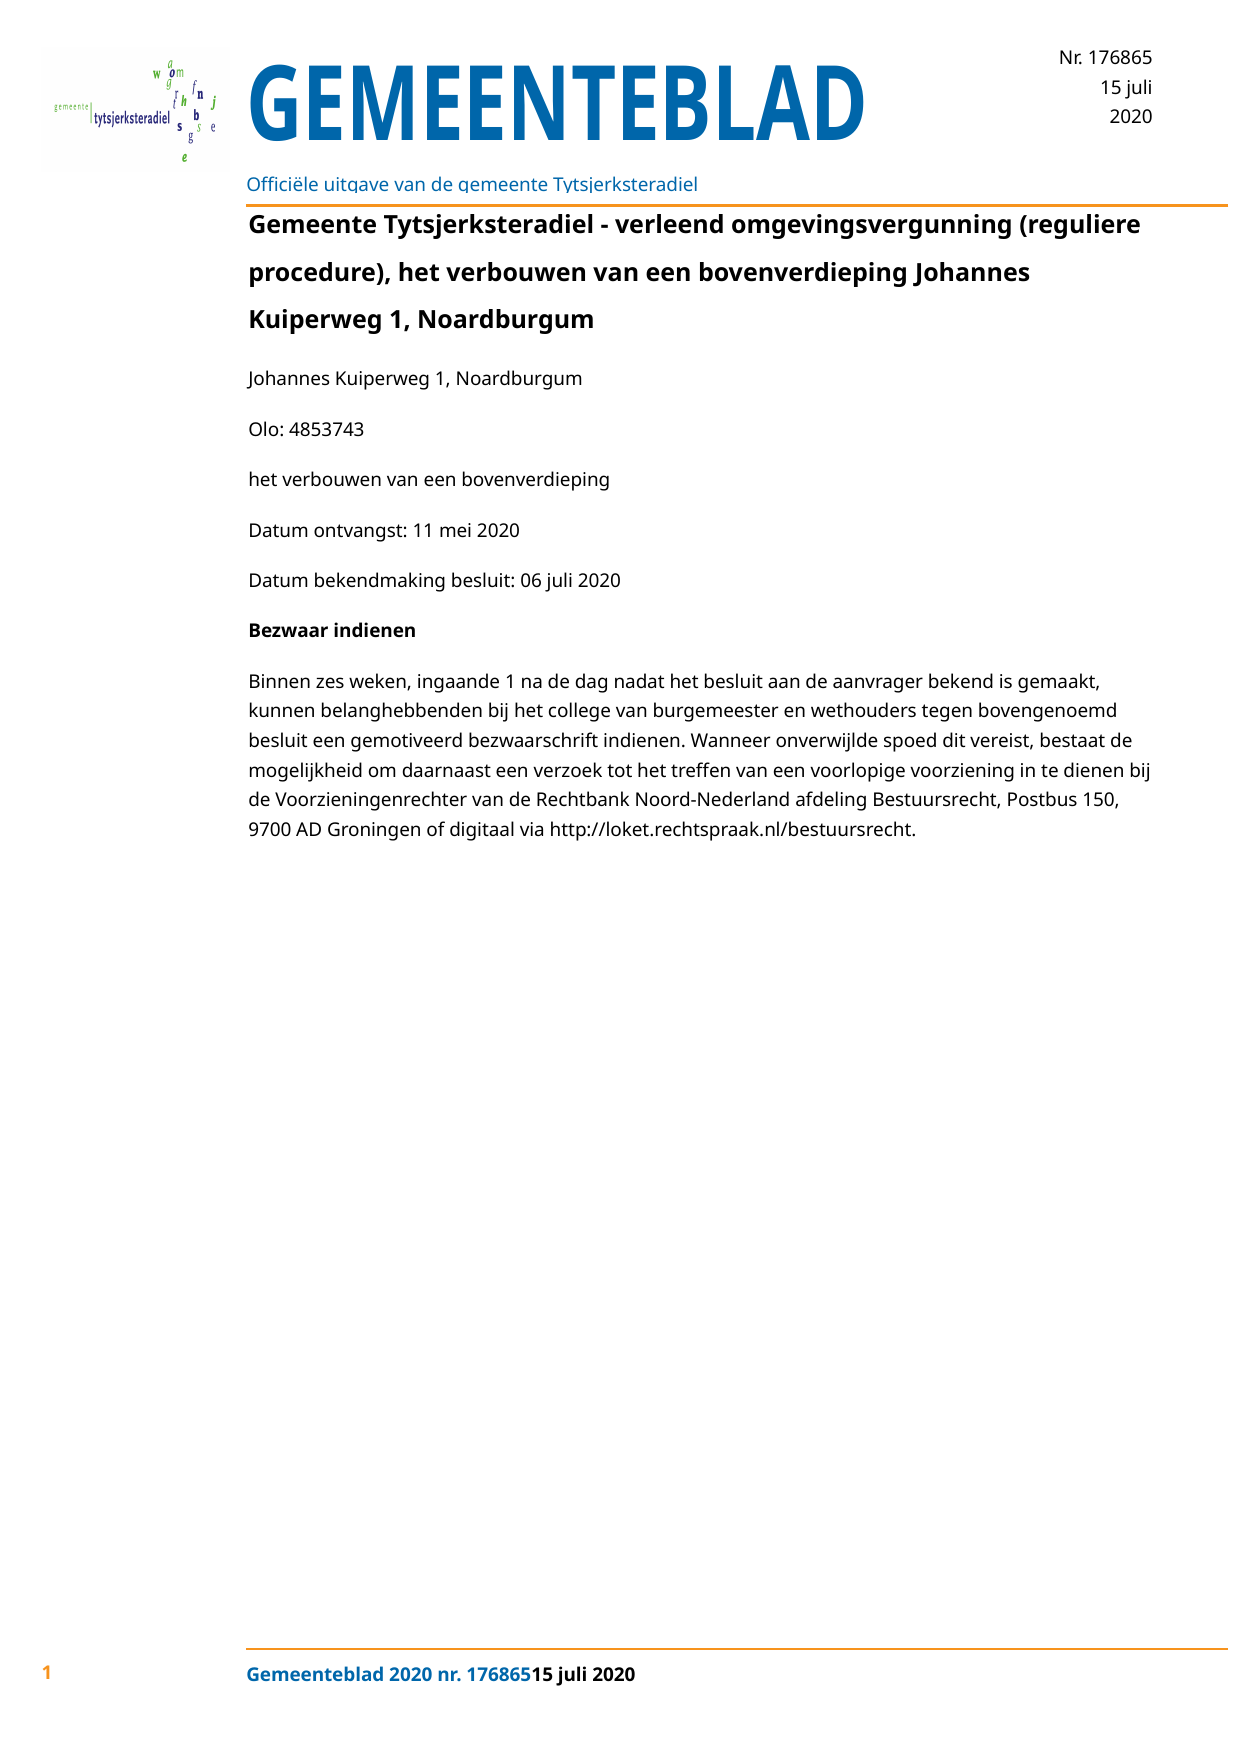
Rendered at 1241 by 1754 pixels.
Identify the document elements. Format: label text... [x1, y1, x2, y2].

text Datum bekendmaking besluit: 06 juli 2020 [248, 567, 1152, 593]
text Olo: 4853743 [248, 416, 1152, 442]
picture [41, 47, 231, 172]
text Datum ontvangst: 11 mei 2020 [248, 517, 1152, 542]
text Johannes Kuiperweg 1, Noardburgum [248, 366, 1152, 391]
text Binnen zes weken, ingaande 1 na de dag nadat het besluit aan de aanvrager bekend is gemaakt, kunnen belanghebbenden bij het college van burgemeester en wethouders tegen bovengenoemd besluit een gemotiveerd bezwaarschrift indienen. Wanneer onverwijlde spoed dit vereist, bestaat de mogelijkheid om daarnaast een verzoek tot het treffen van een voorlopige voorziening in te dienen bij de Voorzieningenrechter van de Rechtbank Noord-Nederland afdeling Bestuursrecht, Postbus 150, 9700 AD Groningen of digitaal via http://loket.rechtspraak.nl/bestuursrecht. [248, 668, 1152, 842]
text het verbouwen van een bovenverdieping [248, 466, 1152, 492]
text Bezwaar indienen [248, 618, 1152, 643]
text Gemeente Tytsjerksteradiel - verleend omgevingsvergunning (reguliere procedure), het verbouwen van een bovenverdieping Johannes Kuiperweg 1, Noardburgum [248, 207, 1152, 336]
